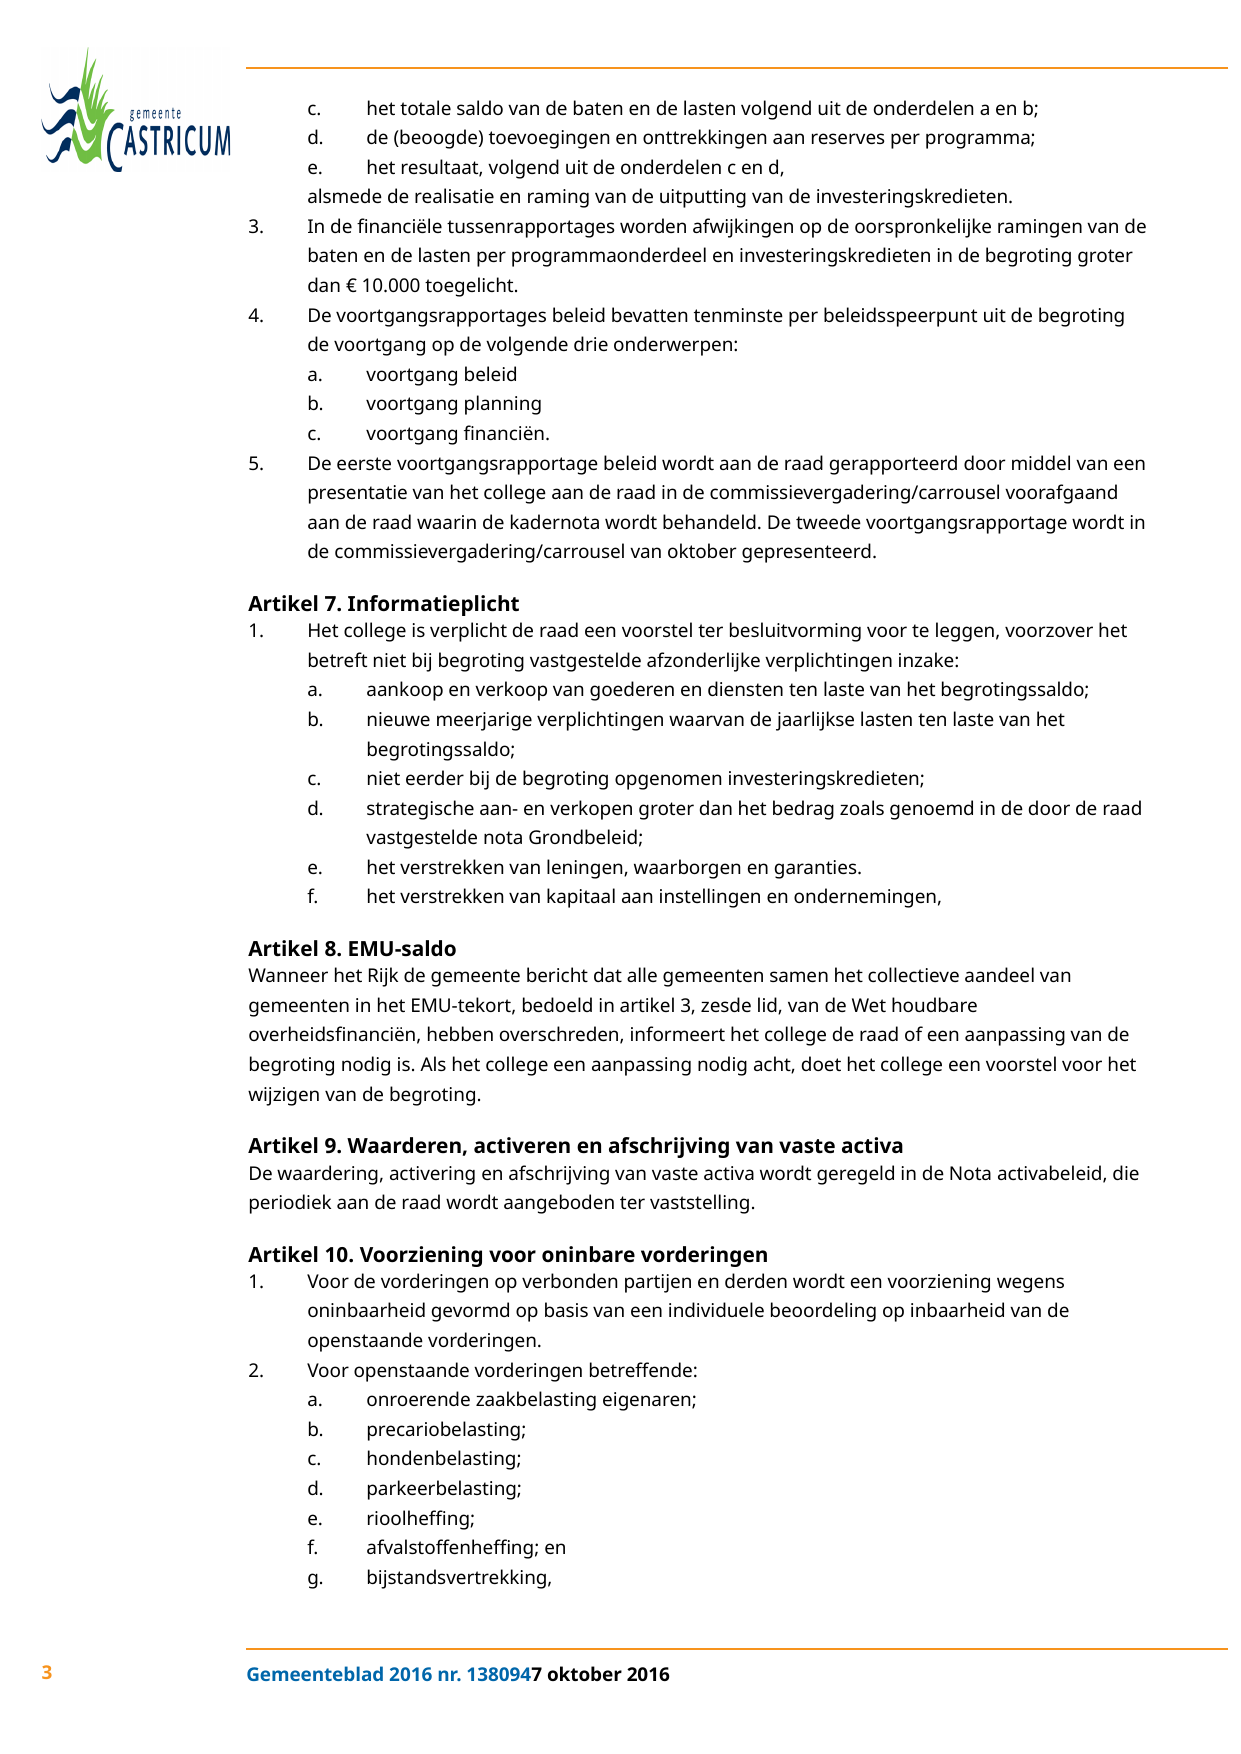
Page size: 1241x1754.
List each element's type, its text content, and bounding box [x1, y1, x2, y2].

list voortgang beleid [307, 361, 1152, 387]
list onroerende zaakbelasting eigenaren; [307, 1386, 1152, 1412]
text Artikel 8. EMU-saldo [248, 934, 1152, 962]
list strategische aan- en verkopen groter dan het bedrag zoals genoemd in de door de raad vastgestelde nota Grondbeleid; [307, 795, 1152, 850]
list het verstrekken van leningen, waarborgen en garanties. [307, 854, 1152, 880]
list parkeerbelasting; [307, 1475, 1152, 1501]
picture [41, 47, 231, 172]
list De eerste voortgangsrapportage beleid wordt aan de raad gerapporteerd door middel van een presentatie van het college aan de raad in de commissievergadering/carrousel voorafgaand aan de raad waarin de kadernota wordt behandeld. De tweede voortgangsrapportage wordt in de commissievergadering/carrousel van oktober gepresenteerd. [248, 450, 1152, 564]
list bijstandsvertrekking, [307, 1564, 1152, 1590]
list rioolheffing; [307, 1505, 1152, 1531]
list afvalstoffenheffing; en [307, 1534, 1152, 1560]
list alsmede de realisatie en raming van de uitputting van de investeringskredieten. [248, 183, 1152, 209]
list het resultaat, volgend uit de onderdelen c en d, [307, 154, 1152, 180]
list precariobelasting; [307, 1416, 1152, 1442]
text Artikel 10. Voorziening voor oninbare vorderingen [248, 1240, 1152, 1268]
list nieuwe meerjarige verplichtingen waarvan de jaarlijkse lasten ten laste van het begrotingssaldo; [307, 706, 1152, 761]
text Artikel 9. Waarderen, activeren en afschrijving van vaste activa [248, 1131, 1152, 1160]
list het totale saldo van de baten en de lasten volgend uit de onderdelen a en b; [307, 95, 1152, 121]
list De voortgangsrapportages beleid bevatten tenminste per beleidsspeerpunt uit de begroting de voortgang op de volgende drie onderwerpen: [248, 302, 1152, 357]
list het verstrekken van kapitaal aan instellingen en ondernemingen, [307, 884, 1152, 909]
list Voor de vorderingen op verbonden partijen en derden wordt een voorziening wegens oninbaarheid gevormd op basis van een individuele beoordeling op inbaarheid van de openstaande vorderingen. [248, 1268, 1152, 1353]
list voortgang financiën. [307, 420, 1152, 446]
text Wanneer het Rijk de gemeente bericht dat alle gemeenten samen het collectieve aandeel van gemeenten in het EMU-tekort, bedoeld in artikel 3, zesde lid, van de Wet houdbare overheidsfinanciën, hebben overschreden, informeert het college de raad of een aanpassing van de begroting nodig is. Als het college een aanpassing nodig acht, doet het college een voorstel voor het wijzigen van de begroting. [248, 962, 1152, 1107]
list aankoop en verkoop van goederen en diensten ten laste van het begrotingssaldo; [307, 677, 1152, 702]
text Artikel 7. Informatieplicht [248, 589, 1152, 617]
list Het college is verplicht de raad een voorstel ter besluitvorming voor te leggen, voorzover het betreft niet bij begroting vastgestelde afzonderlijke verplichtingen inzake: [248, 617, 1152, 673]
list niet eerder bij de begroting opgenomen investeringskredieten; [307, 765, 1152, 791]
text De waardering, activering en afschrijving van vaste activa wordt geregeld in de Nota activabeleid, die periodiek aan de raad wordt aangeboden ter vaststelling. [248, 1160, 1152, 1215]
list de (beoogde) toevoegingen en onttrekkingen aan reserves per programma; [307, 124, 1152, 150]
list hondenbelasting; [307, 1446, 1152, 1471]
list voortgang planning [307, 391, 1152, 416]
list Voor openstaande vorderingen betreffende: [248, 1357, 1152, 1383]
list In de financiële tussenrapportages worden afwijkingen op de oorspronkelijke ramingen van de baten en de lasten per programmaonderdeel en investeringskredieten in de begroting groter dan € 10.000 toegelicht. [248, 213, 1152, 298]
